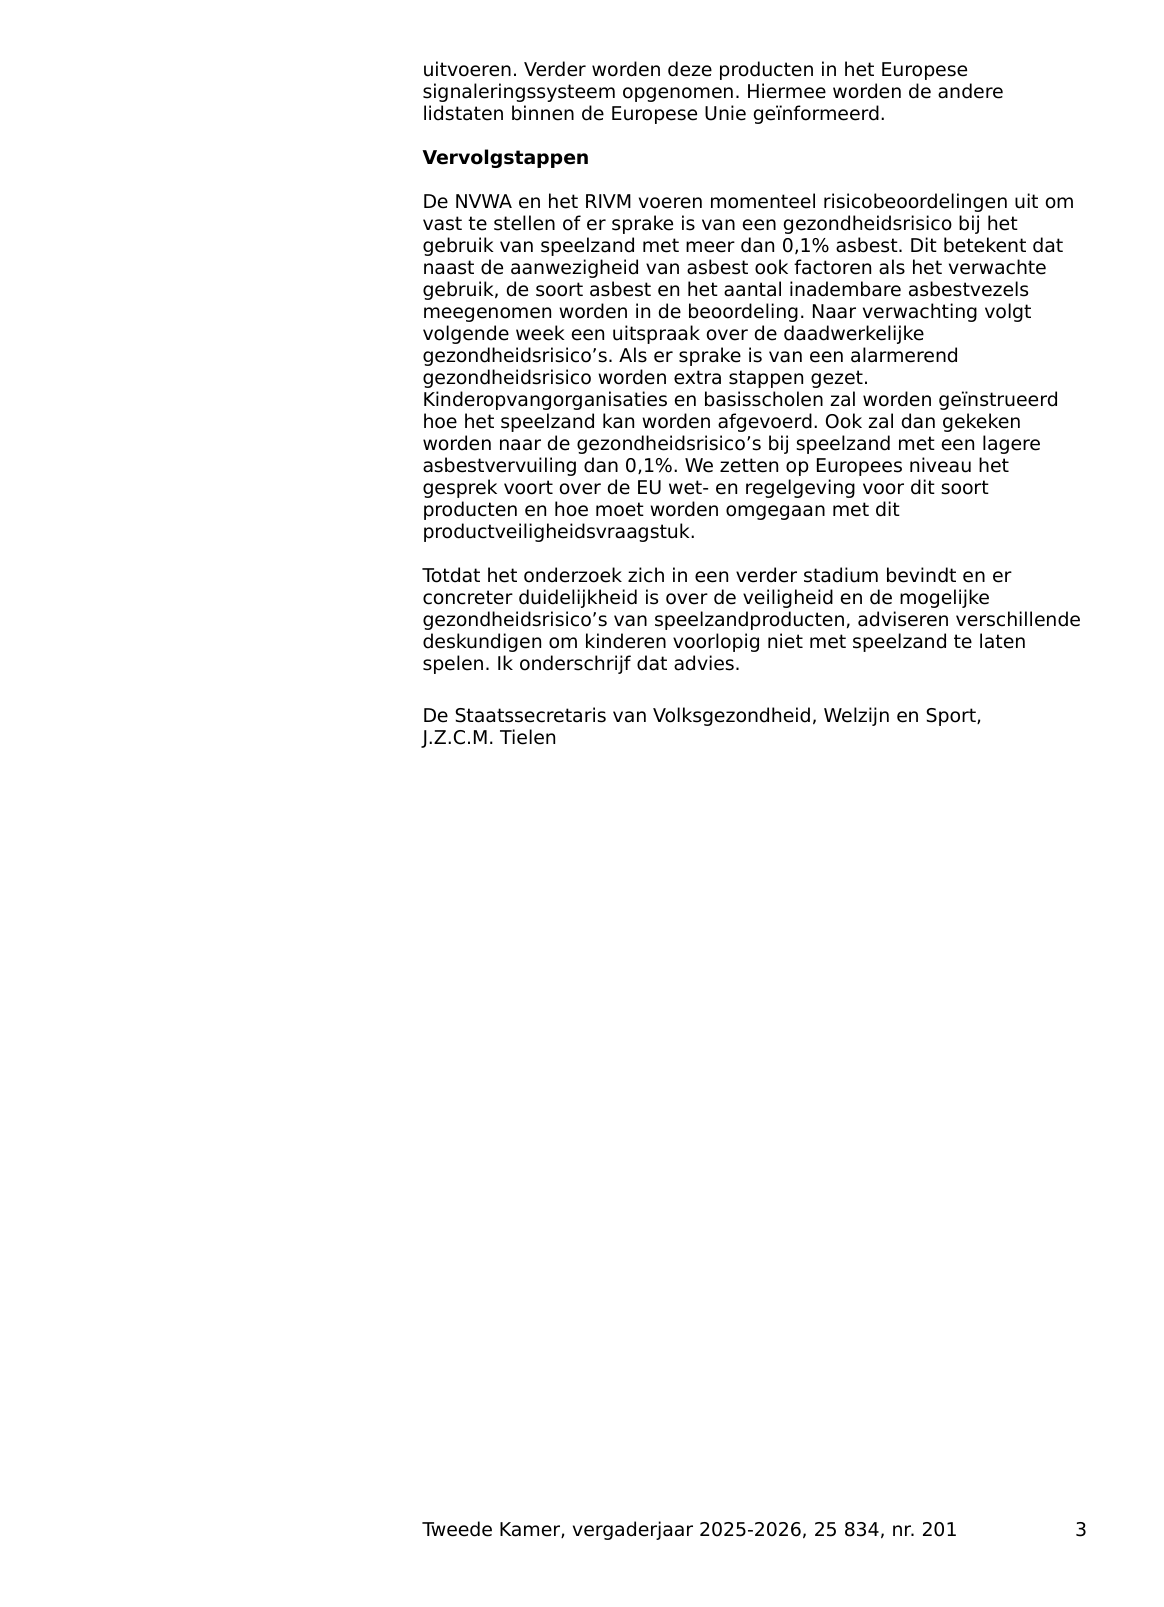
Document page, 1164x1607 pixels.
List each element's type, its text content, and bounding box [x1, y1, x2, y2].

text De Staatssecretaris van Volksgezondheid, Welzijn en Sport, J.Z.C.M. Tielen [422, 705, 1087, 749]
text uitvoeren. Verder worden deze producten in het Europese signaleringssysteem opgenomen. Hiermee worden de andere lidstaten binnen de Europese Unie geïnformeerd. [422, 59, 1087, 125]
subtitle Vervolgstappen [422, 147, 1087, 169]
text Totdat het onderzoek zich in een verder stadium bevindt en er concreter duidelijkheid is over de veiligheid en de mogelijke gezondheidsrisico’s van speelzandproducten, adviseren verschillende deskundigen om kinderen voorlopig niet met speelzand te laten spelen. Ik onderschrijf dat advies. [422, 565, 1087, 675]
text De NVWA en het RIVM voeren momenteel risicobeoordelingen uit om vast te stellen of er sprake is van een gezondheidsrisico bij het gebruik van speelzand met meer dan 0,1% asbest. Dit betekent dat naast de aanwezigheid van asbest ook factoren als het verwachte gebruik, de soort asbest en het aantal inadembare asbestvezels meegenomen worden in de beoordeling. Naar verwachting volgt volgende week een uitspraak over de daadwerkelijke gezondheidsrisico’s. Als er sprake is van een alarmerend gezondheidsrisico worden extra stappen gezet. Kinderopvangorganisaties en basisscholen zal worden geïnstrueerd hoe het speelzand kan worden afgevoerd. Ook zal dan gekeken worden naar de gezondheidsrisico’s bij speelzand met een lagere asbestvervuiling dan 0,1%. We zetten op Europees niveau het gesprek voort over de EU wet- en regelgeving voor dit soort producten en hoe moet worden omgegaan met dit productveiligheidsvraagstuk. [422, 191, 1087, 543]
